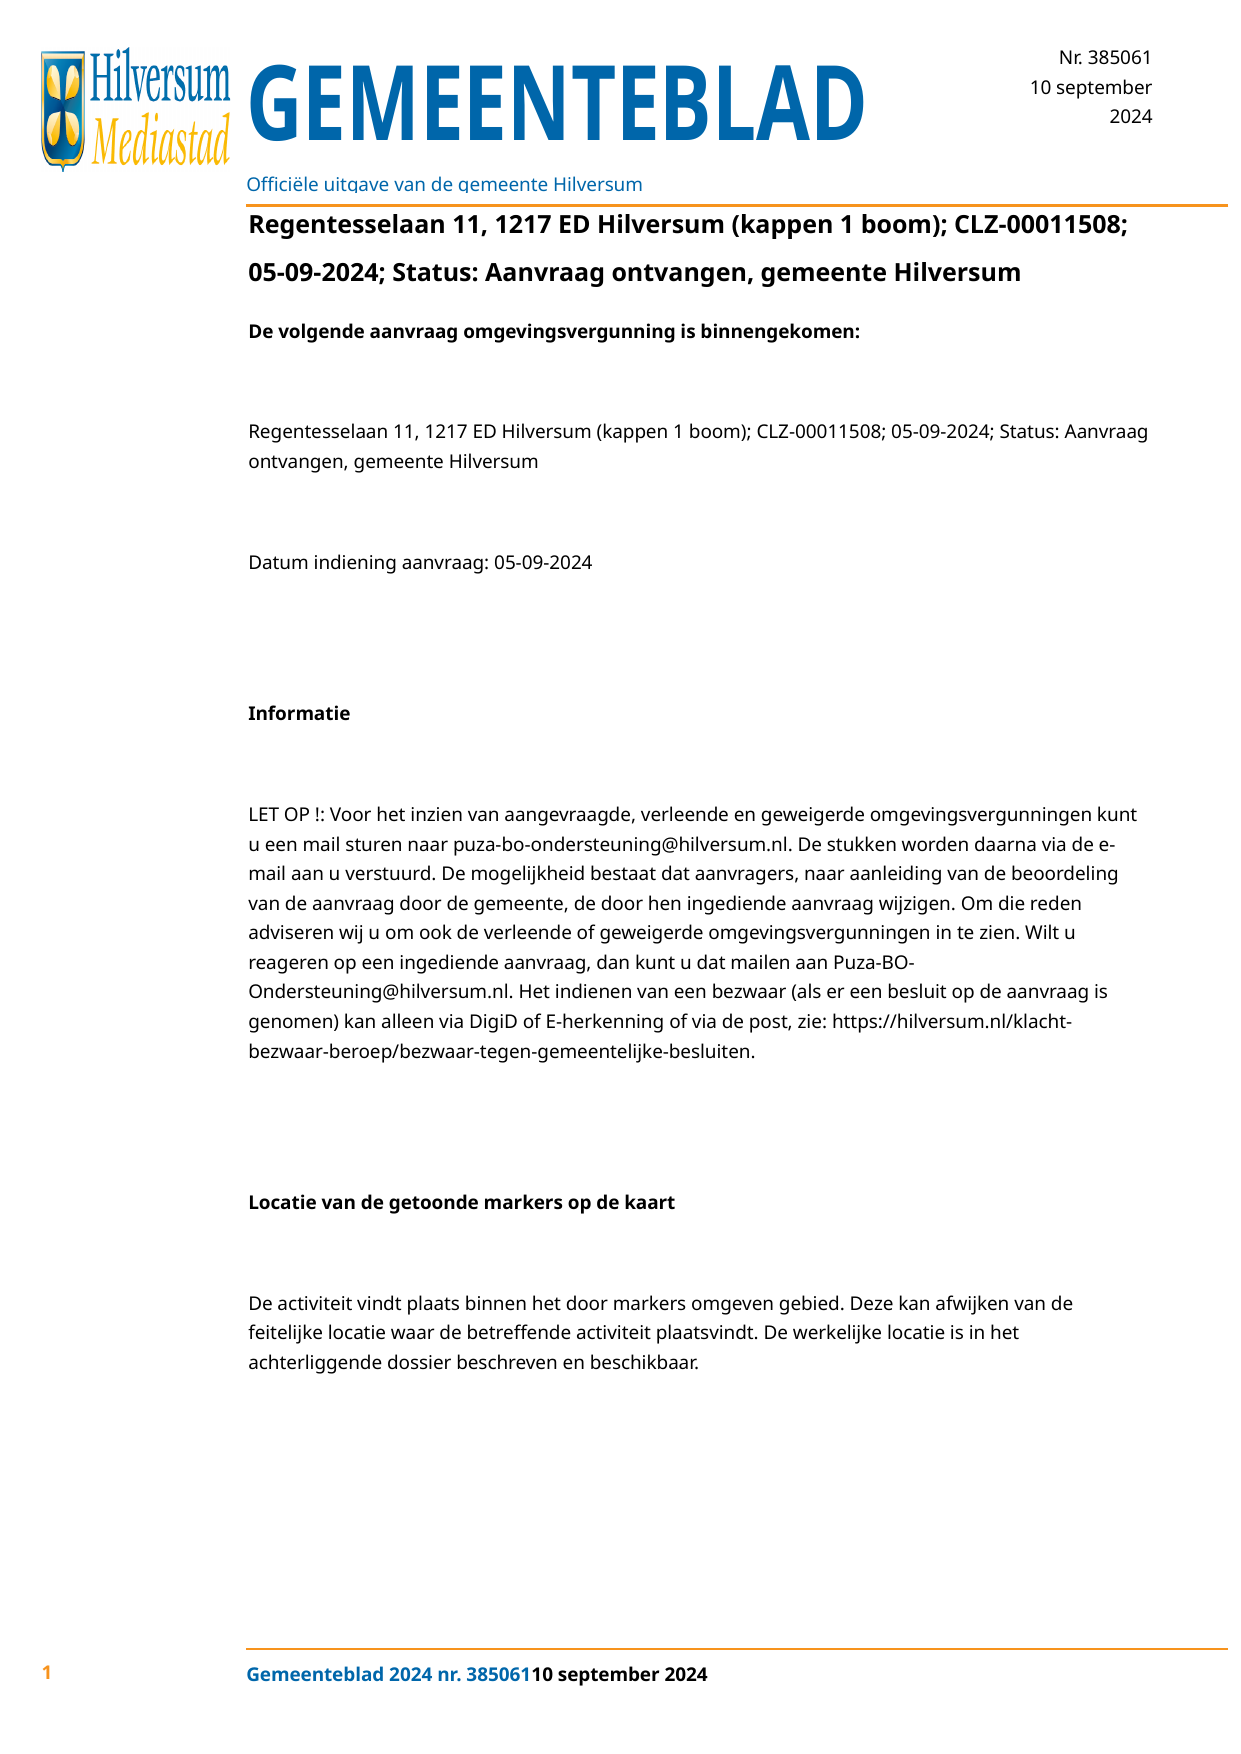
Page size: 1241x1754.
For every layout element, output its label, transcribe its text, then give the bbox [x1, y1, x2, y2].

text Informatie [248, 700, 1152, 726]
text De volgende aanvraag omgevingsvergunning is binnengekomen: [248, 318, 1152, 344]
text Datum indiening aanvraag: 05-09-2024 [248, 549, 1152, 575]
text LET OP !: Voor het inzien van aangevraagde, verleende en geweigerde omgevingsvergunningen kunt u een mail sturen naar puza-bo-ondersteuning@hilversum.nl. De stukken worden daarna via de e-mail aan u verstuurd. De mogelijkheid bestaat dat aanvragers, naar aanleiding van de beoordeling van de aanvraag door de gemeente, de door hen ingediende aanvraag wijzigen. Om die reden adviseren wij u om ook de verleende of geweigerde omgevingsvergunningen in te zien. Wilt u reageren op een ingediende aanvraag, dan kunt u dat mailen aan Puza-BO-Ondersteuning@hilversum.nl. Het indienen van een bezwaar (als er een besluit op de aanvraag is genomen) kan alleen via DigiD of E-herkenning of via de post, zie: https://hilversum.nl/klacht-bezwaar-beroep/bezwaar-tegen-gemeentelijke-besluiten. [248, 801, 1152, 1064]
text De activiteit vindt plaats binnen het door markers omgeven gebied. Deze kan afwijken van de feitelijke locatie waar de betreffende activiteit plaatsvindt. De werkelijke locatie is in het achterliggende dossier beschreven en beschikbaar. [248, 1290, 1152, 1375]
picture [41, 47, 231, 172]
text Regentesselaan 11, 1217 ED Hilversum (kappen 1 boom); CLZ-00011508; 05-09-2024; Status: Aanvraag ontvangen, gemeente Hilversum [248, 419, 1152, 474]
text Regentesselaan 11, 1217 ED Hilversum (kappen 1 boom); CLZ-00011508; 05-09-2024; Status: Aanvraag ontvangen, gemeente Hilversum [248, 207, 1152, 288]
text Locatie van de getoonde markers op de kaart [248, 1189, 1152, 1215]
